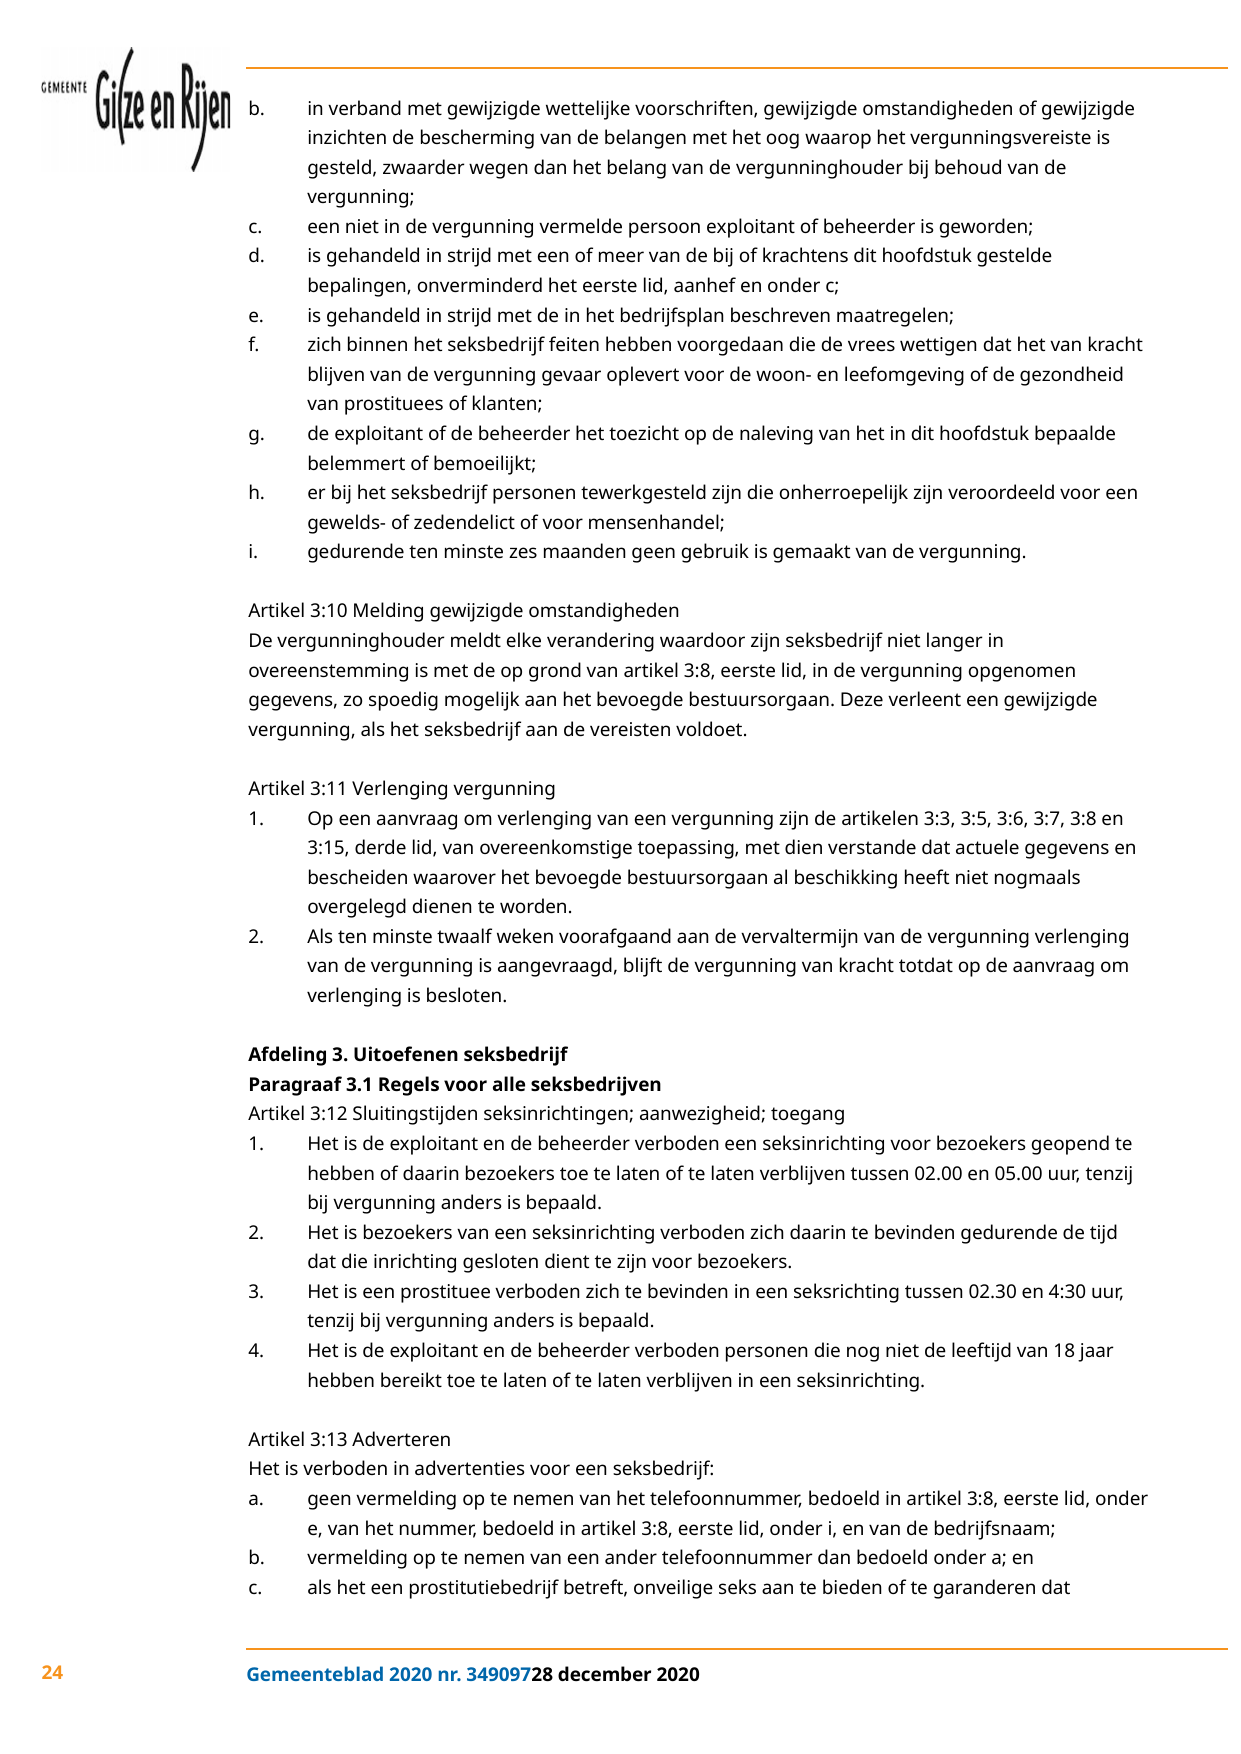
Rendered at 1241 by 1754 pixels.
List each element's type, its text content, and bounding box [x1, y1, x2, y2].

list is gehandeld in strijd met een of meer van de bij of krachtens dit hoofdstuk gestelde bepalingen, onverminderd het eerste lid, aanhef en onder c; [248, 243, 1152, 298]
list gedurende ten minste zes maanden geen gebruik is gemaakt van de vergunning. [248, 538, 1152, 564]
list in verband met gewijzigde wettelijke voorschriften, gewijzigde omstandigheden of gewijzigde inzichten de bescherming van de belangen met het oog waarop het vergunningsvereiste is gesteld, zwaarder wegen dan het belang van de vergunninghouder bij behoud van de vergunning; [248, 95, 1152, 209]
text Artikel 3:12 Sluitingstijden seksinrichtingen; aanwezigheid; toegang [248, 1101, 1152, 1126]
list vermelding op te nemen van een ander telefoonnummer dan bedoeld onder a; en [248, 1544, 1152, 1570]
list zich binnen het seksbedrijf feiten hebben voorgedaan die de vrees wettigen dat het van kracht blijven van de vergunning gevaar oplevert voor de woon- en leefomgeving of de gezondheid van prostituees of klanten; [248, 331, 1152, 416]
text Afdeling 3. Uitoefenen seksbedrijf [248, 1041, 1152, 1067]
list als het een prostitutiebedrijf betreft, onveilige seks aan te bieden of te garanderen dat [248, 1574, 1152, 1600]
text Artikel 3:11 Verlenging vergunning [248, 775, 1152, 801]
text Het is verboden in advertenties voor een seksbedrijf: [248, 1456, 1152, 1481]
picture [41, 47, 231, 172]
text Paragraaf 3.1 Regels voor alle seksbedrijven [248, 1071, 1152, 1097]
list Het is bezoekers van een seksinrichting verboden zich daarin te bevinden gedurende de tijd dat die inrichting gesloten dient te zijn voor bezoekers. [248, 1219, 1152, 1274]
list er bij het seksbedrijf personen tewerkgesteld zijn die onherroepelijk zijn veroordeeld voor een gewelds- of zedendelict of voor mensenhandel; [248, 479, 1152, 535]
list Als ten minste twaalf weken voorafgaand aan de vervaltermijn van de vergunning verlenging van de vergunning is aangevraagd, blijft de vergunning van kracht totdat op de aanvraag om verlenging is besloten. [248, 923, 1152, 1008]
list de exploitant of de beheerder het toezicht op de naleving van het in dit hoofdstuk bepaalde belemmert of bemoeilijkt; [248, 420, 1152, 476]
list Op een aanvraag om verlenging van een vergunning zijn de artikelen 3:3, 3:5, 3:6, 3:7, 3:8 en 3:15, derde lid, van overeenkomstige toepassing, met dien verstande dat actuele gegevens en bescheiden waarover het bevoegde bestuursorgaan al beschikking heeft niet nogmaals overgelegd dienen te worden. [248, 805, 1152, 919]
list geen vermelding op te nemen van het telefoonnummer, bedoeld in artikel 3:8, eerste lid, onder e, van het nummer, bedoeld in artikel 3:8, eerste lid, onder i, en van de bedrijfsnaam; [248, 1485, 1152, 1541]
list Het is een prostituee verboden zich te bevinden in een seksrichting tussen 02.30 en 4:30 uur, tenzij bij vergunning anders is bepaald. [248, 1278, 1152, 1333]
list Het is de exploitant en de beheerder verboden personen die nog niet de leeftijd van 18 jaar hebben bereikt toe te laten of te laten verblijven in een seksinrichting. [248, 1337, 1152, 1393]
text De vergunninghouder meldt elke verandering waardoor zijn seksbedrijf niet langer in overeenstemming is met de op grond van artikel 3:8, eerste lid, in de vergunning opgenomen gegevens, zo spoedig mogelijk aan het bevoegde bestuursorgaan. Deze verleent een gewijzigde vergunning, als het seksbedrijf aan de vereisten voldoet. [248, 627, 1152, 742]
list is gehandeld in strijd met de in het bedrijfsplan beschreven maatregelen; [248, 302, 1152, 328]
list Het is de exploitant en de beheerder verboden een seksinrichting voor bezoekers geopend te hebben of daarin bezoekers toe te laten of te laten verblijven tussen 02.00 en 05.00 uur, tenzij bij vergunning anders is bepaald. [248, 1130, 1152, 1215]
text Artikel 3:10 Melding gewijzigde omstandigheden [248, 598, 1152, 623]
text Artikel 3:13 Adverteren [248, 1426, 1152, 1452]
list een niet in de vergunning vermelde persoon exploitant of beheerder is geworden; [248, 213, 1152, 239]
